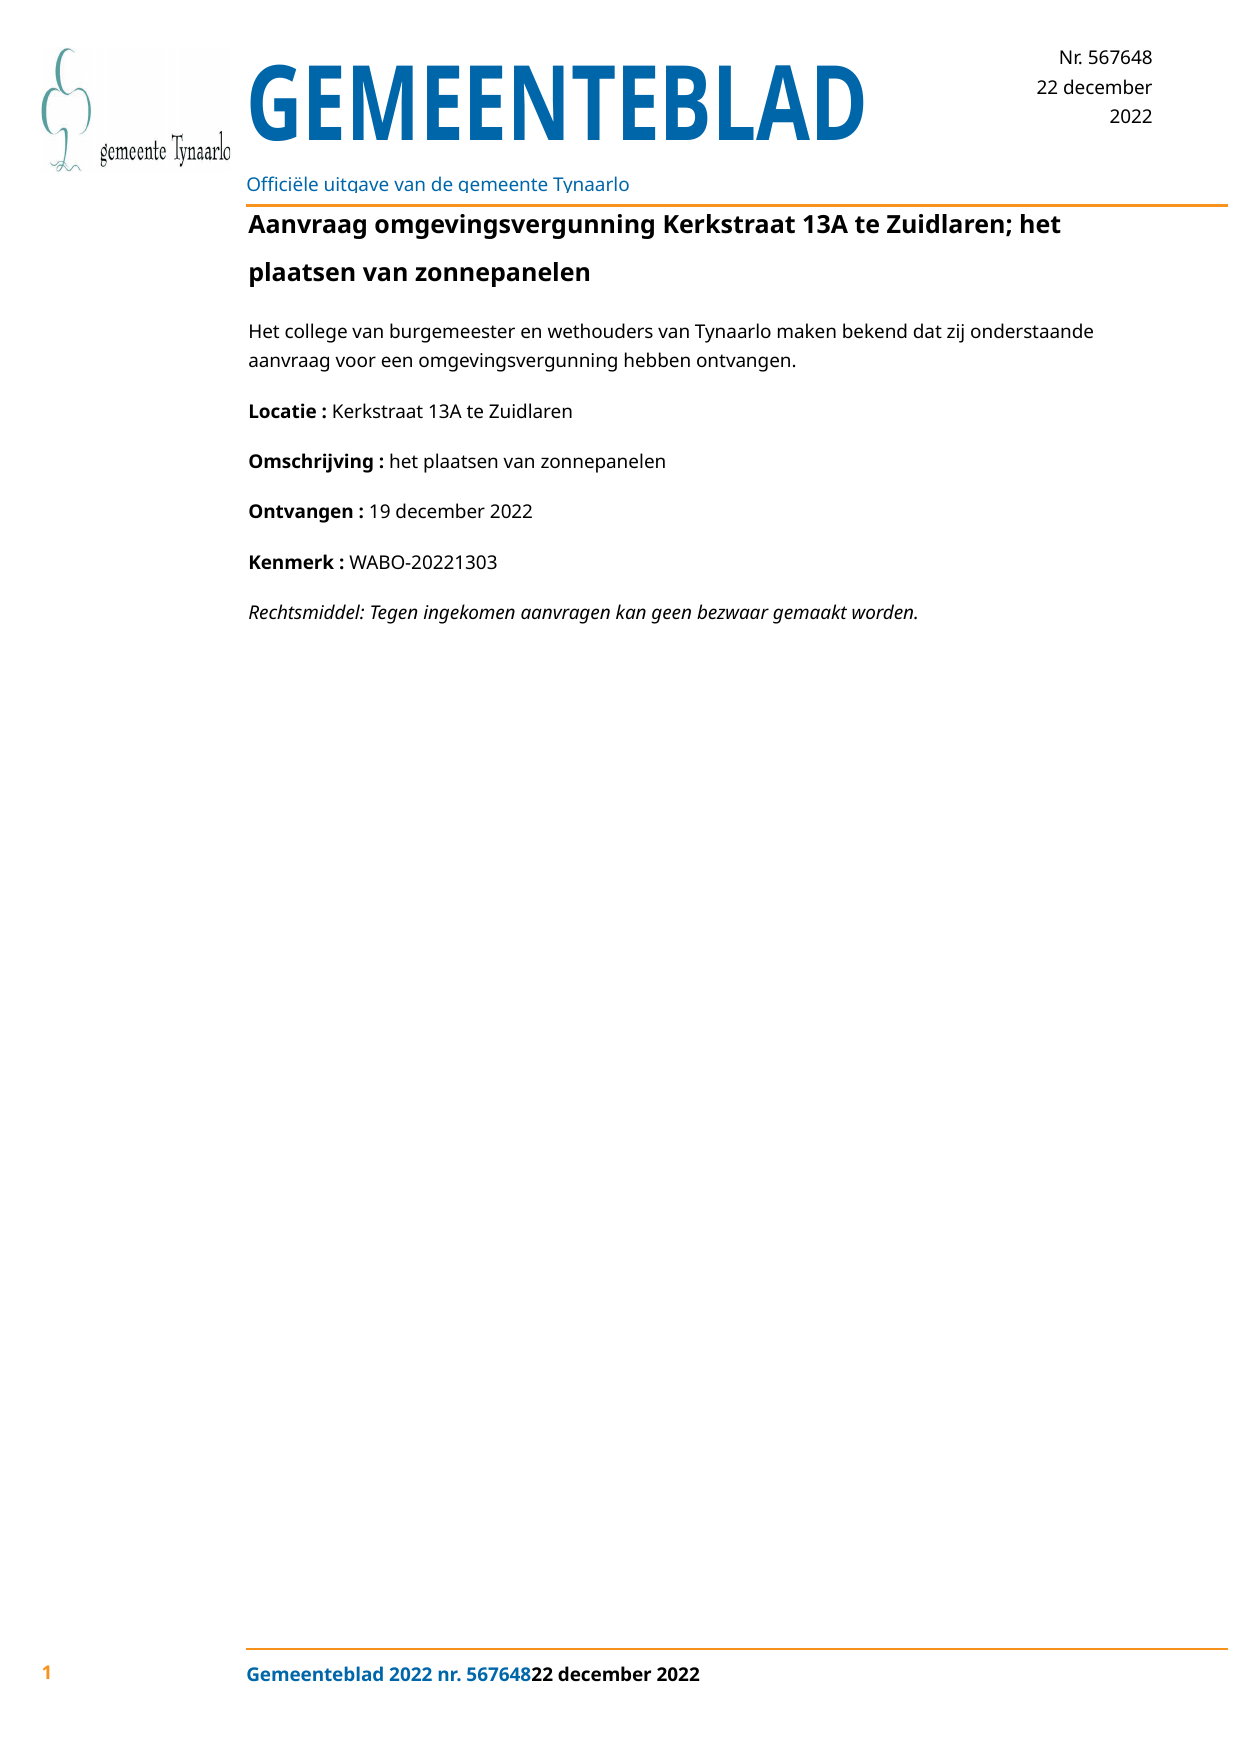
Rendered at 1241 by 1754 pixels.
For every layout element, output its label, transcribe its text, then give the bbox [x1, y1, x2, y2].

text Aanvraag omgevingsvergunning Kerkstraat 13A te Zuidlaren; het plaatsen van zonnepanelen [248, 207, 1152, 288]
text Ontvangen : 19 december 2022 [248, 499, 1152, 524]
text Kenmerk : WABO-20221303 [248, 549, 1152, 575]
text Het college van burgemeester en wethouders van Tynaarlo maken bekend dat zij onderstaande aanvraag voor een omgevingsvergunning hebben ontvangen. [248, 318, 1152, 373]
text Locatie : Kerkstraat 13A te Zuidlaren [248, 398, 1152, 424]
text Omschrijving : het plaatsen van zonnepanelen [248, 448, 1152, 474]
text Rechtsmiddel: Tegen ingekomen aanvragen kan geen bezwaar gemaakt worden. [248, 599, 1152, 625]
picture [41, 47, 231, 172]
